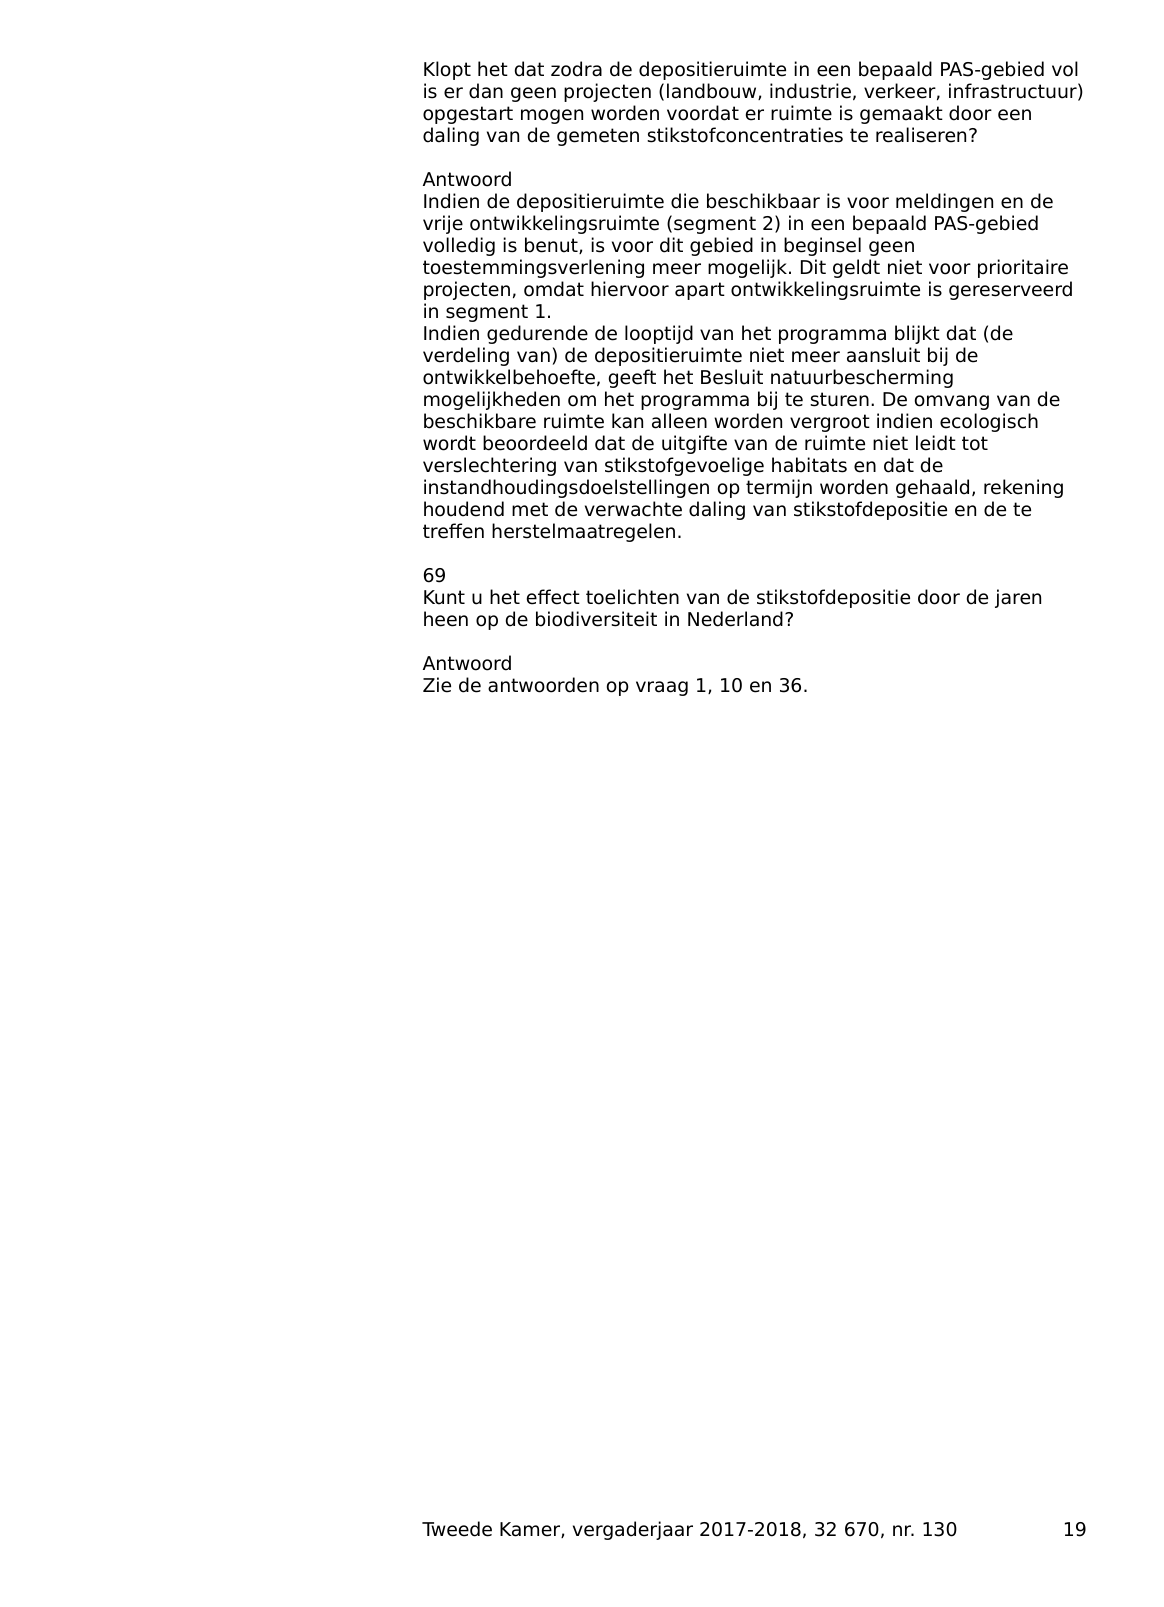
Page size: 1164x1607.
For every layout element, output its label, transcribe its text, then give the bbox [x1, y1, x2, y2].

text Zie de antwoorden op vraag 1, 10 en 36. [422, 675, 1087, 697]
text Indien de depositieruimte die beschikbaar is voor meldingen en de vrije ontwikkelingsruimte (segment 2) in een bepaald PAS-gebied volledig is benut, is voor dit gebied in beginsel geen toestemmingsverlening meer mogelijk. Dit geldt niet voor prioritaire projecten, omdat hiervoor apart ontwikkelingsruimte is gereserveerd in segment 1. [422, 191, 1087, 323]
text Klopt het dat zodra de depositieruimte in een bepaald PAS-gebied vol is er dan geen projecten (landbouw, industrie, verkeer, infrastructuur) opgestart mogen worden voordat er ruimte is gemaakt door een daling van de gemeten stikstofconcentraties te realiseren? [422, 59, 1087, 147]
text Indien gedurende de looptijd van het programma blijkt dat (de verdeling van) de depositieruimte niet meer aansluit bij de ontwikkelbehoefte, geeft het Besluit natuurbescherming mogelijkheden om het programma bij te sturen. De omvang van de beschikbare ruimte kan alleen worden vergroot indien ecologisch wordt beoordeeld dat de uitgifte van de ruimte niet leidt tot verslechtering van stikstofgevoelige habitats en dat de instandhoudingsdoelstellingen op termijn worden gehaald, rekening houdend met de verwachte daling van stikstofdepositie en de te treffen herstelmaatregelen. [422, 323, 1087, 543]
text Antwoord [422, 169, 1087, 191]
text Antwoord [422, 653, 1087, 675]
text 69 [422, 565, 1087, 587]
text Kunt u het effect toelichten van de stikstofdepositie door de jaren heen op de biodiversiteit in Nederland? [422, 587, 1087, 631]
